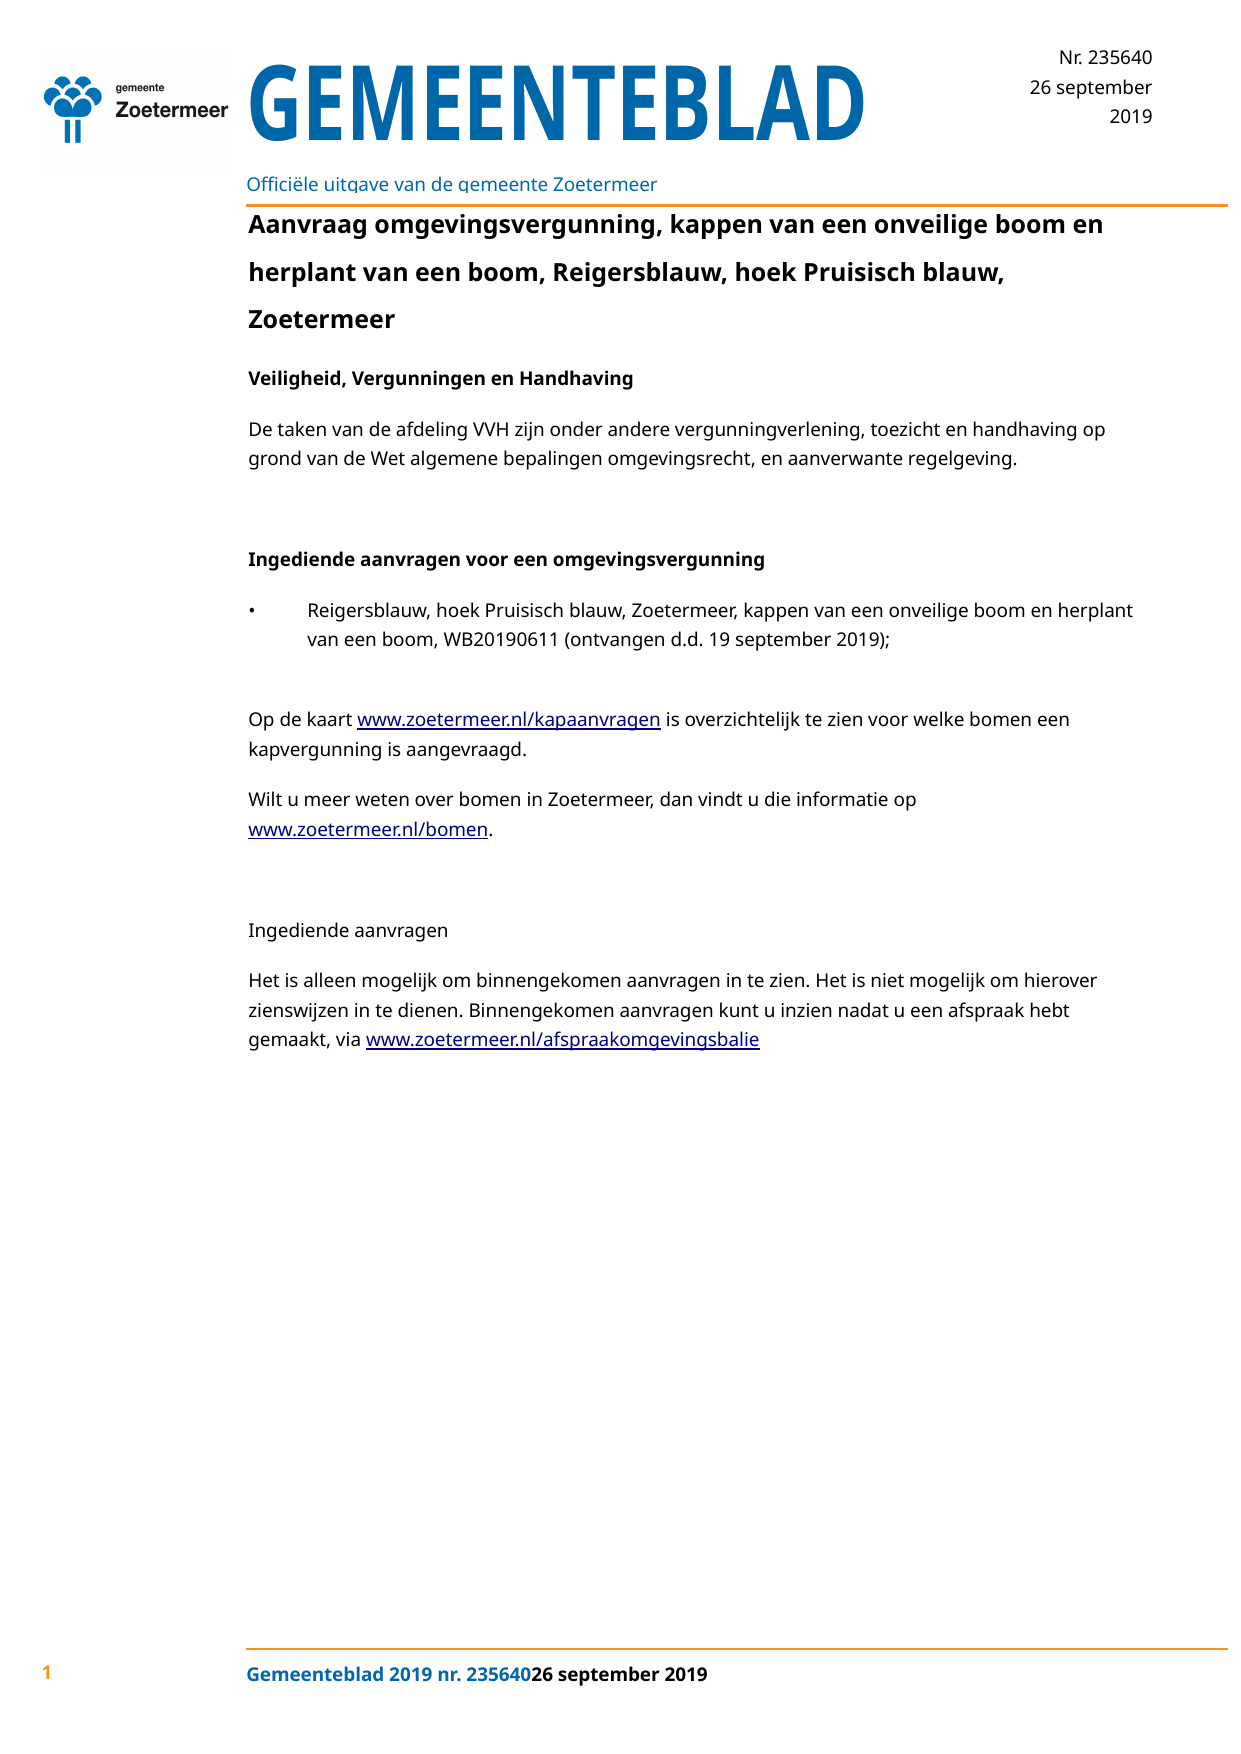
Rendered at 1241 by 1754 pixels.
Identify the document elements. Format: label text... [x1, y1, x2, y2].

text Het is alleen mogelijk om binnengekomen aanvragen in te zien. Het is niet mogelijk om hierover zienswijzen in te dienen. Binnengekomen aanvragen kunt u inzien nadat u een afspraak hebt gemaakt, via www.zoetermeer.nl/afspraakomgevingsbalie [248, 967, 1152, 1052]
picture [41, 47, 231, 172]
text Ingediende aanvragen [248, 917, 1152, 942]
text Aanvraag omgevingsvergunning, kappen van een onveilige boom en herplant van een boom, Reigersblauw, hoek Pruisisch blauw, Zoetermeer [248, 207, 1152, 336]
text Op de kaart www.zoetermeer.nl/kapaanvragen is overzichtelijk te zien voor welke bomen een kapvergunning is aangevraagd. [248, 706, 1152, 762]
text Wilt u meer weten over bomen in Zoetermeer, dan vindt u die informatie op www.zoetermeer.nl/bomen. [248, 786, 1152, 842]
list Reigersblauw, hoek Pruisisch blauw, Zoetermeer, kappen van een onveilige boom en herplant van een boom, WB20190611 (ontvangen d.d. 19 september 2019); [248, 597, 1152, 652]
text De taken van de afdeling VVH zijn onder andere vergunningverlening, toezicht en handhaving op grond van de Wet algemene bepalingen omgevingsrecht, en aanverwante regelgeving. [248, 416, 1152, 471]
text Ingediende aanvragen voor een omgevingsvergunning [248, 546, 1152, 572]
text Veiligheid, Vergunningen en Handhaving [248, 366, 1152, 391]
